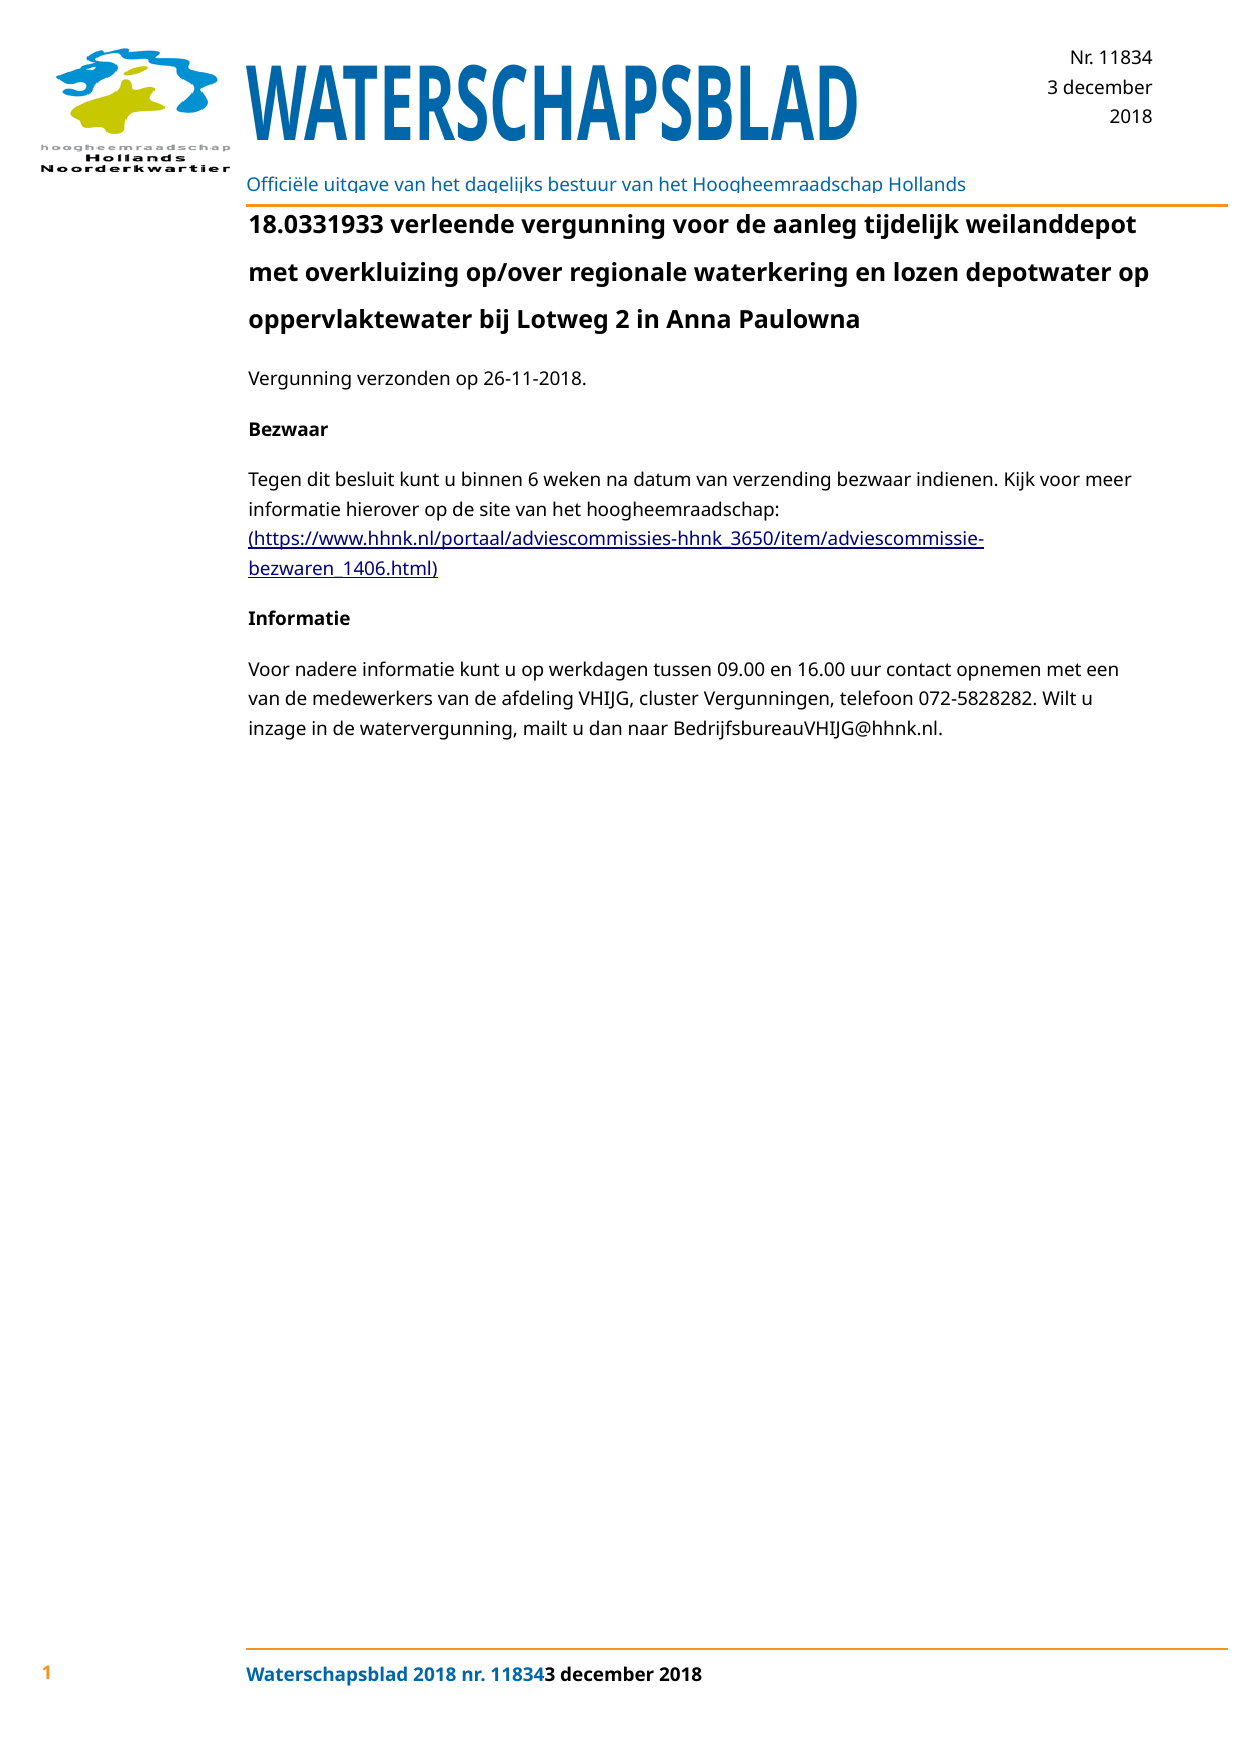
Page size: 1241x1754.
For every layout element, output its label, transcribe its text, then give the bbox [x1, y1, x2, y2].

text Vergunning verzonden op 26-11-2018. [248, 366, 1152, 391]
picture [41, 47, 231, 172]
text Tegen dit besluit kunt u binnen 6 weken na datum van verzending bezwaar indienen. Kijk voor meer informatie hierover op de site van het hoogheemraadschap: (https://www.hhnk.nl/portaal/adviescommissies-hhnk_3650/item/adviescommissie-bezwaren_1406.html) [248, 466, 1152, 581]
text Informatie [248, 606, 1152, 631]
text 18.0331933 verleende vergunning voor de aanleg tijdelijk weilanddepot met overkluizing op/over regionale waterkering en lozen depotwater op oppervlaktewater bij Lotweg 2 in Anna Paulowna [248, 207, 1152, 336]
text Voor nadere informatie kunt u op werkdagen tussen 09.00 en 16.00 uur contact opnemen met een van de medewerkers van de afdeling VHIJG, cluster Vergunningen, telefoon 072-5828282. Wilt u inzage in de watervergunning, mailt u dan naar BedrijfsbureauVHIJG@hhnk.nl. [248, 656, 1152, 741]
text Bezwaar [248, 416, 1152, 442]
